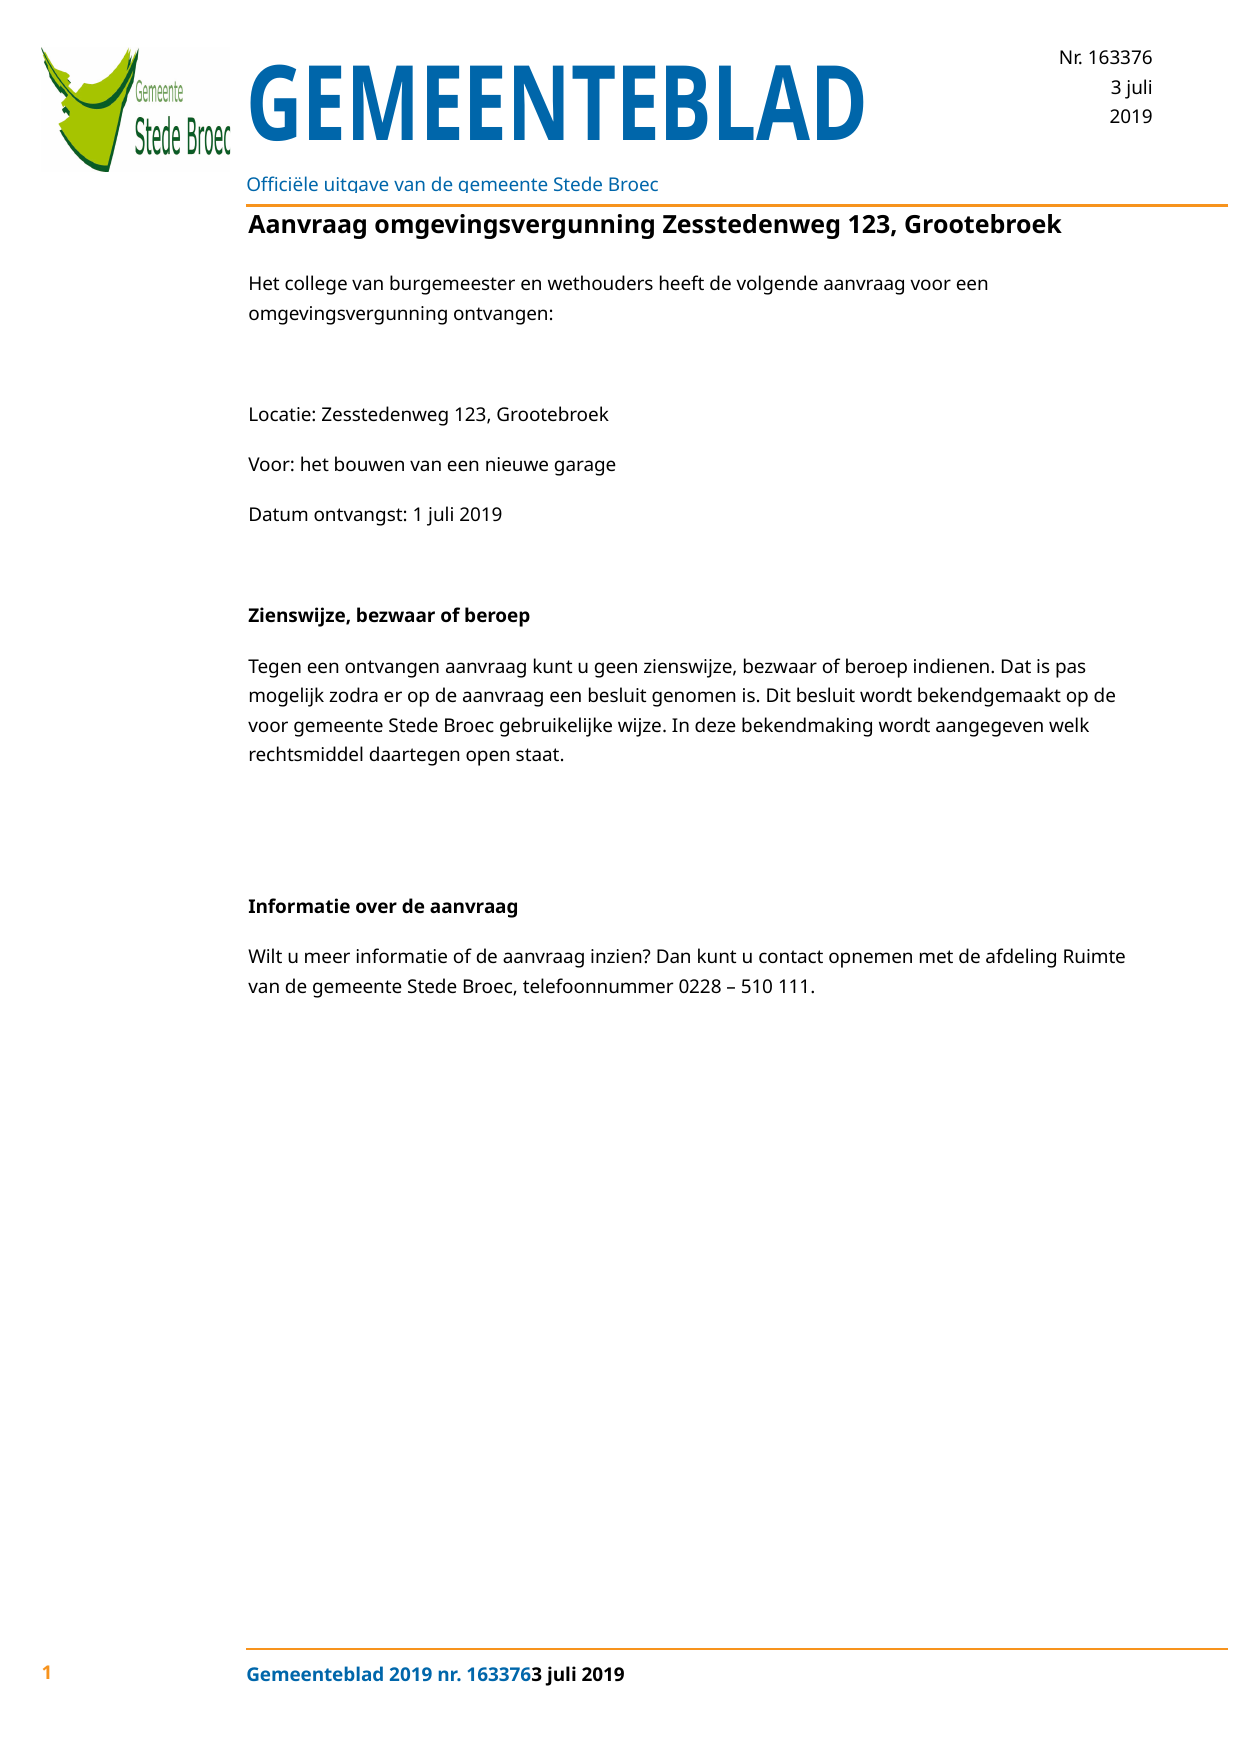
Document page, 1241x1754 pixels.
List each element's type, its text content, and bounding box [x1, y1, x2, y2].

text Tegen een ontvangen aanvraag kunt u geen zienswijze, bezwaar of beroep indienen. Dat is pas mogelijk zodra er op de aanvraag een besluit genomen is. Dit besluit wordt bekendgemaakt op de voor gemeente Stede Broec gebruikelijke wijze. In deze bekendmaking wordt aangegeven welk rechtsmiddel daartegen open staat. [248, 653, 1152, 767]
text Voor: het bouwen van een nieuwe garage [248, 451, 1152, 477]
text Informatie over de aanvraag [248, 893, 1152, 918]
text Datum ontvangst: 1 juli 2019 [248, 502, 1152, 527]
text Aanvraag omgevingsvergunning Zesstedenweg 123, Grootebroek [248, 207, 1152, 241]
text Het college van burgemeester en wethouders heeft de volgende aanvraag voor een omgevingsvergunning ontvangen: [248, 270, 1152, 326]
text Locatie: Zesstedenweg 123, Grootebroek [248, 401, 1152, 426]
text Zienswijze, bezwaar of beroep [248, 602, 1152, 628]
text Wilt u meer informatie of de aanvraag inzien? Dan kunt u contact opnemen met de afdeling Ruimte van de gemeente Stede Broec, telefoonnummer 0228 – 510 111. [248, 943, 1152, 998]
picture [41, 47, 231, 172]
